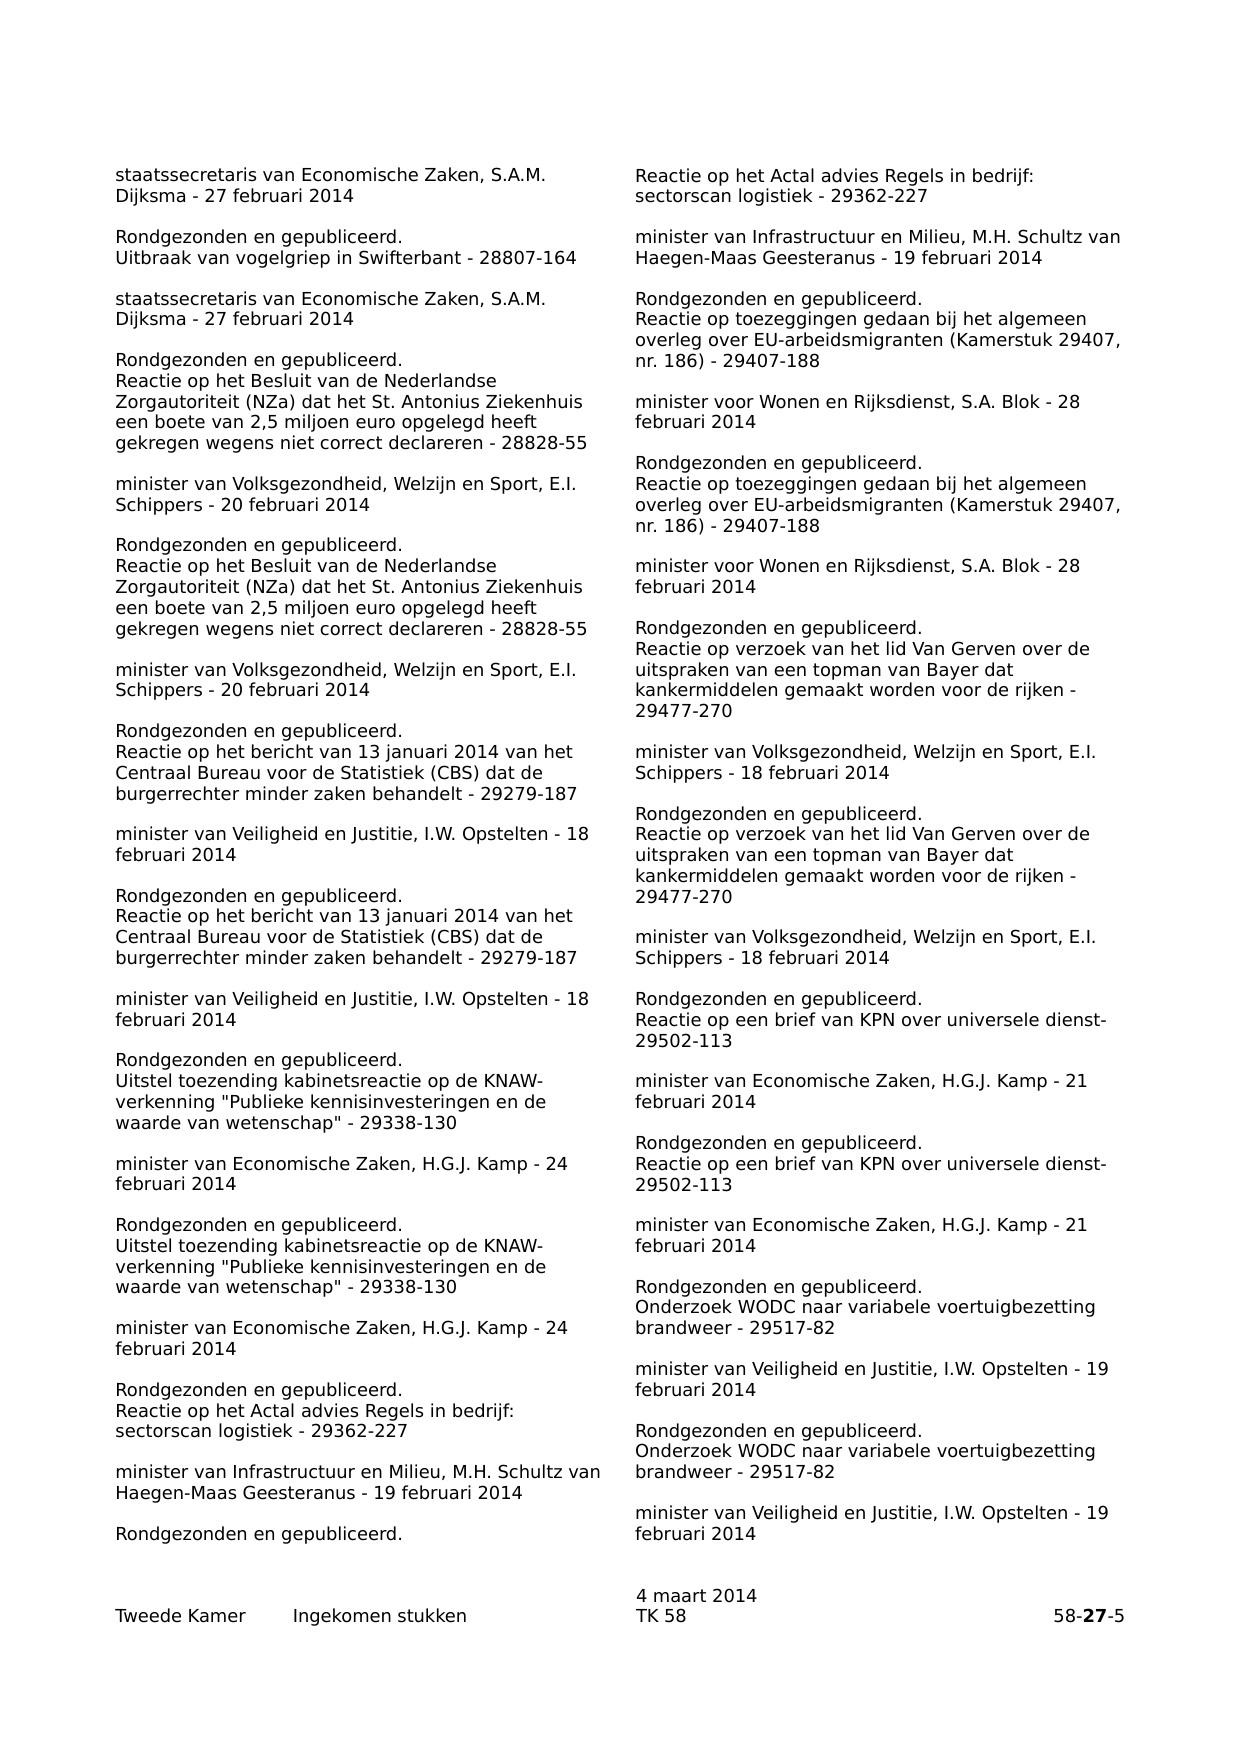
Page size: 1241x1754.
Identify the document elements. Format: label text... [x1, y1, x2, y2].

text Rondgezonden en gepubliceerd. [115, 1379, 605, 1400]
text Reactie op een brief van KPN over universele dienst- 29502-113 [635, 1009, 1125, 1051]
text Rondgezonden en gepubliceerd. [115, 1215, 605, 1236]
text Rondgezonden en gepubliceerd. [115, 1523, 605, 1544]
text Reactie op een brief van KPN over universele dienst- 29502-113 [635, 1153, 1125, 1195]
text Onderzoek WODC naar variabele voertuigbezetting brandweer - 29517-82 [635, 1297, 1125, 1339]
text Rondgezonden en gepubliceerd. [115, 721, 605, 742]
text minister van Veiligheid en Justitie, I.W. Opstelten - 18 februari 2014 [115, 989, 605, 1030]
text Uitstel toezending kabinetsreactie op de KNAW-verkenning "Publieke kennisinvesteringen en de waarde van wetenschap" - 29338-130 [115, 1236, 605, 1298]
text Rondgezonden en gepubliceerd. [635, 989, 1125, 1009]
text Rondgezonden en gepubliceerd. [115, 1050, 605, 1071]
text Rondgezonden en gepubliceerd. [115, 535, 605, 556]
text minister van Veiligheid en Justitie, I.W. Opstelten - 19 februari 2014 [635, 1359, 1125, 1400]
text minister van Infrastructuur en Milieu, M.H. Schultz van Haegen-Maas Geesteranus - 19 februari 2014 [635, 227, 1125, 268]
text minister van Infrastructuur en Milieu, M.H. Schultz van Haegen-Maas Geesteranus - 19 februari 2014 [115, 1462, 605, 1503]
text minister van Veiligheid en Justitie, I.W. Opstelten - 19 februari 2014 [635, 1503, 1125, 1544]
text minister van Volksgezondheid, Welzijn en Sport, E.I. Schippers - 20 februari 2014 [115, 659, 605, 701]
text minister voor Wonen en Rijksdienst, S.A. Blok - 28 februari 2014 [635, 556, 1125, 598]
text Reactie op het Besluit van de Nederlandse Zorgautoriteit (NZa) dat het St. Antonius Ziekenhuis een boete van 2,5 miljoen euro opgelegd heeft gekregen wegens niet correct declareren - 28828-55 [115, 556, 605, 639]
text Reactie op toezeggingen gedaan bij het algemeen overleg over EU-arbeidsmigranten (Kamerstuk 29407, nr. 186) - 29407-188 [635, 474, 1125, 536]
text Rondgezonden en gepubliceerd. [115, 350, 605, 371]
text Rondgezonden en gepubliceerd. [115, 227, 605, 247]
text staatssecretaris van Economische Zaken, S.A.M. Dijksma - 27 februari 2014 [115, 165, 605, 207]
text Reactie op het bericht van 13 januari 2014 van het Centraal Bureau voor de Statistiek (CBS) dat de burgerrechter minder zaken behandelt - 29279-187 [115, 906, 605, 969]
text minister voor Wonen en Rijksdienst, S.A. Blok - 28 februari 2014 [635, 392, 1125, 433]
text minister van Economische Zaken, H.G.J. Kamp - 21 februari 2014 [635, 1071, 1125, 1113]
text minister van Economische Zaken, H.G.J. Kamp - 21 februari 2014 [635, 1215, 1125, 1257]
text Rondgezonden en gepubliceerd. [635, 453, 1125, 474]
text Rondgezonden en gepubliceerd. [635, 1277, 1125, 1297]
text Rondgezonden en gepubliceerd. [635, 803, 1125, 824]
text Onderzoek WODC naar variabele voertuigbezetting brandweer - 29517-82 [635, 1441, 1125, 1483]
text minister van Volksgezondheid, Welzijn en Sport, E.I. Schippers - 18 februari 2014 [635, 927, 1125, 969]
text Reactie op verzoek van het lid Van Gerven over de uitspraken van een topman van Bayer dat kankermiddelen gemaakt worden voor de rijken - 29477-270 [635, 638, 1125, 722]
text Reactie op het Actal advies Regels in bedrijf: sectorscan logistiek - 29362-227 [115, 1400, 605, 1442]
text staatssecretaris van Economische Zaken, S.A.M. Dijksma - 27 februari 2014 [115, 288, 605, 330]
text minister van Volksgezondheid, Welzijn en Sport, E.I. Schippers - 18 februari 2014 [635, 742, 1125, 783]
text minister van Veiligheid en Justitie, I.W. Opstelten - 18 februari 2014 [115, 824, 605, 866]
text minister van Economische Zaken, H.G.J. Kamp - 24 februari 2014 [115, 1153, 605, 1195]
text Rondgezonden en gepubliceerd. [635, 618, 1125, 638]
text Rondgezonden en gepubliceerd. [635, 1420, 1125, 1441]
text Reactie op het Actal advies Regels in bedrijf: sectorscan logistiek - 29362-227 [635, 165, 1125, 207]
text Reactie op toezeggingen gedaan bij het algemeen overleg over EU-arbeidsmigranten (Kamerstuk 29407, nr. 186) - 29407-188 [635, 309, 1125, 372]
text Uitbraak van vogelgriep in Swifterbant - 28807-164 [115, 247, 605, 268]
text Rondgezonden en gepubliceerd. [115, 886, 605, 906]
text Reactie op verzoek van het lid Van Gerven over de uitspraken van een topman van Bayer dat kankermiddelen gemaakt worden voor de rijken - 29477-270 [635, 824, 1125, 907]
text Reactie op het Besluit van de Nederlandse Zorgautoriteit (NZa) dat het St. Antonius Ziekenhuis een boete van 2,5 miljoen euro opgelegd heeft gekregen wegens niet correct declareren - 28828-55 [115, 371, 605, 454]
text Rondgezonden en gepubliceerd. [635, 288, 1125, 309]
text Uitstel toezending kabinetsreactie op de KNAW-verkenning "Publieke kennisinvesteringen en de waarde van wetenschap" - 29338-130 [115, 1071, 605, 1133]
text Reactie op het bericht van 13 januari 2014 van het Centraal Bureau voor de Statistiek (CBS) dat de burgerrechter minder zaken behandelt - 29279-187 [115, 742, 605, 804]
text minister van Economische Zaken, H.G.J. Kamp - 24 februari 2014 [115, 1318, 605, 1359]
text minister van Volksgezondheid, Welzijn en Sport, E.I. Schippers - 20 februari 2014 [115, 474, 605, 515]
text Rondgezonden en gepubliceerd. [635, 1133, 1125, 1153]
